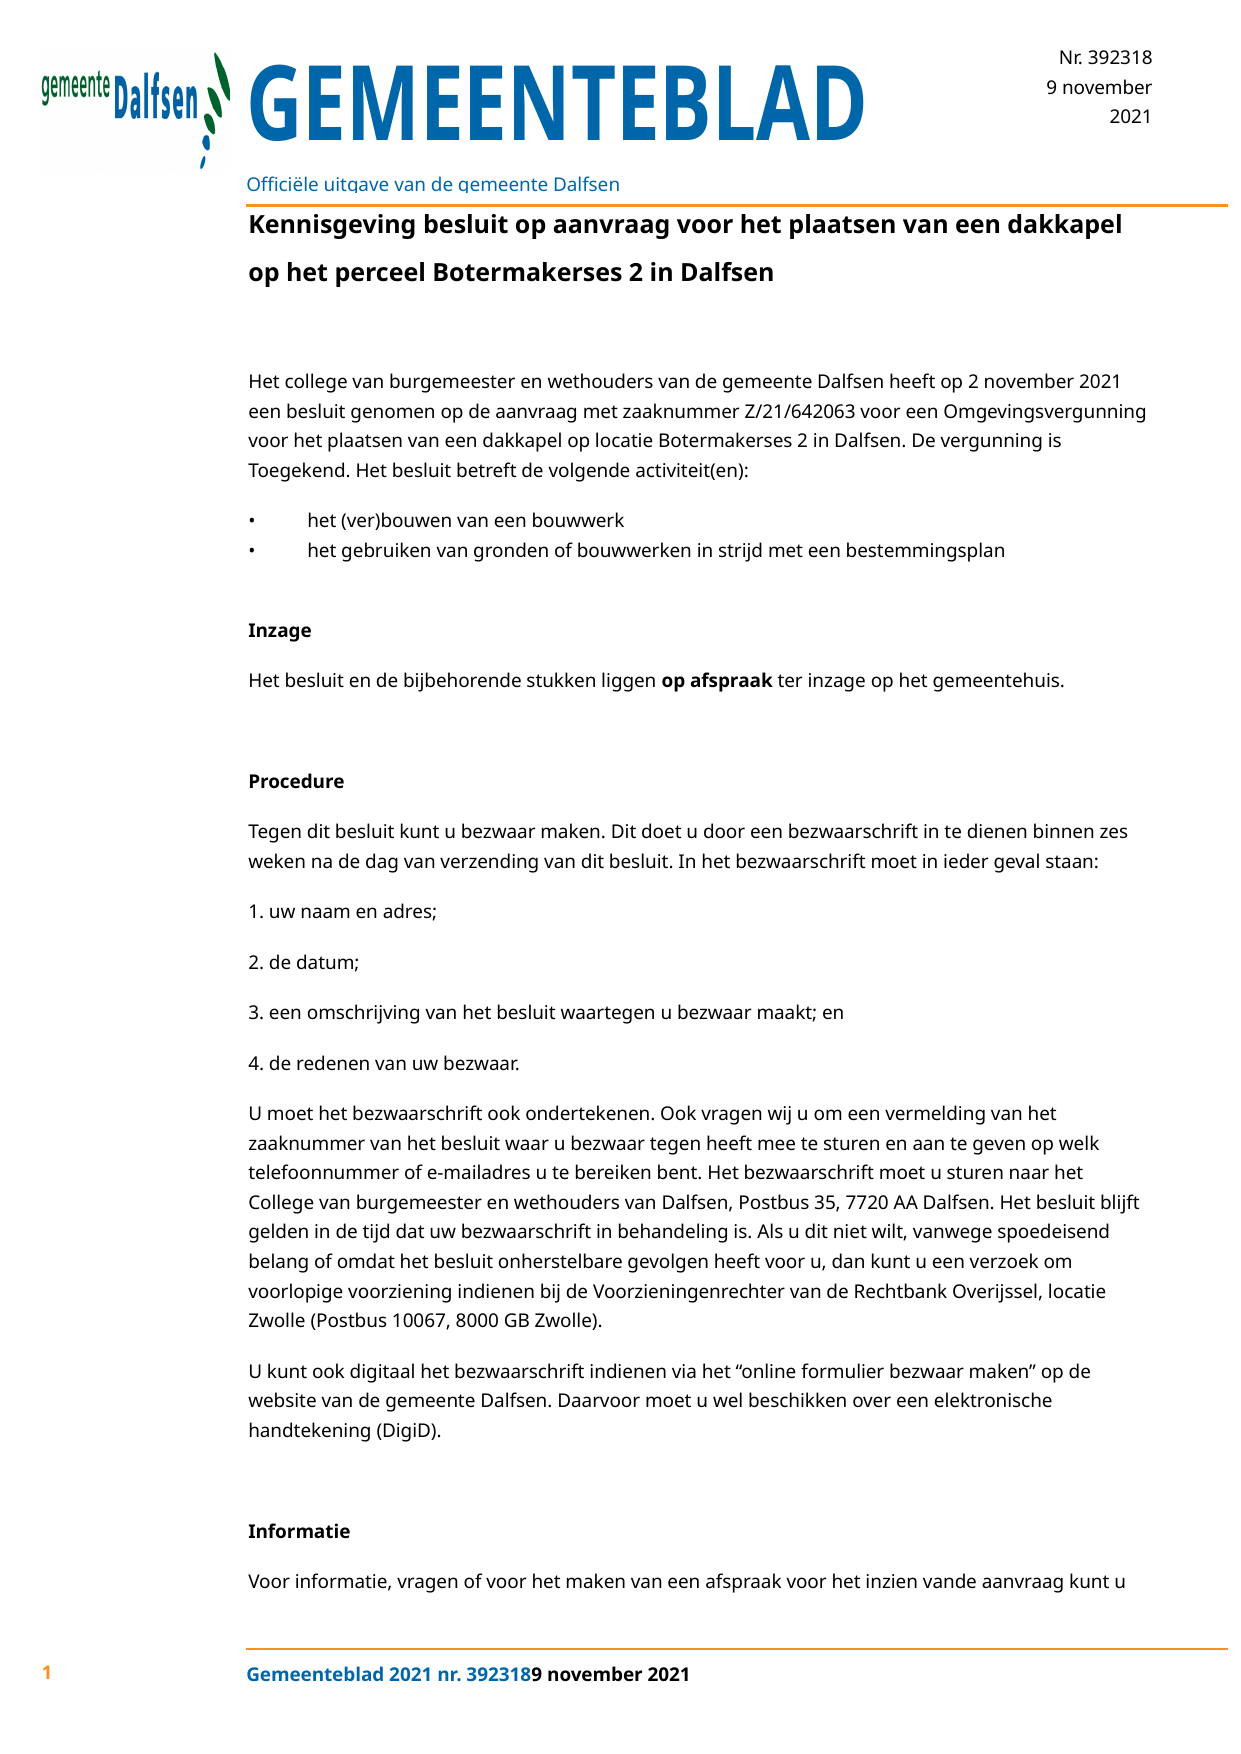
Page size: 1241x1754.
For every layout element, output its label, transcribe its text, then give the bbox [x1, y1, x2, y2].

text Het besluit en de bijbehorende stukken liggen op afspraak ter inzage op het gemeentehuis. [248, 667, 1152, 693]
picture [41, 47, 231, 172]
text Voor informatie, vragen of voor het maken van een afspraak voor het inzien vande aanvraag kunt u [248, 1568, 1152, 1594]
text Het college van burgemeester en wethouders van de gemeente Dalfsen heeft op 2 november 2021 een besluit genomen op de aanvraag met zaaknummer Z/21/642063 voor een Omgevingsvergunning voor het plaatsen van een dakkapel op locatie Botermakerses 2 in Dalfsen. De vergunning is Toegekend. Het besluit betreft de volgende activiteit(en): [248, 368, 1152, 483]
list het gebruiken van gronden of bouwwerken in strijd met een bestemmingsplan [248, 537, 1152, 563]
text Kennisgeving besluit op aanvraag voor het plaatsen van een dakkapel op het perceel Botermakerses 2 in Dalfsen [248, 207, 1152, 288]
text Tegen dit besluit kunt u bezwaar maken. Dit doet u door een bezwaarschrift in te dienen binnen zes weken na de dag van verzending van dit besluit. In het bezwaarschrift moet in ieder geval staan: [248, 819, 1152, 874]
text Inzage [248, 617, 1152, 643]
text Informatie [248, 1518, 1152, 1544]
text U moet het bezwaarschrift ook ondertekenen. Ook vragen wij u om een vermelding van het zaaknummer van het besluit waar u bezwaar tegen heeft mee te sturen en aan te geven op welk telefoonnummer of e-mailadres u te bereiken bent. Het bezwaarschrift moet u sturen naar het College van burgemeester en wethouders van Dalfsen, Postbus 35, 7720 AA Dalfsen. Het besluit blijft gelden in de tijd dat uw bezwaarschrift in behandeling is. Als u dit niet wilt, vanwege spoedeisend belang of omdat het besluit onherstelbare gevolgen heeft voor u, dan kunt u een verzoek om voorlopige voorziening indienen bij de Voorzieningenrechter van de Rechtbank Overijssel, locatie Zwolle (Postbus 10067, 8000 GB Zwolle). [248, 1100, 1152, 1333]
text 1. uw naam en adres; [248, 899, 1152, 924]
text Procedure [248, 768, 1152, 794]
text 4. de redenen van uw bezwaar. [248, 1050, 1152, 1076]
text 3. een omschrijving van het besluit waartegen u bezwaar maakt; en [248, 999, 1152, 1025]
text 2. de datum; [248, 949, 1152, 975]
text U kunt ook digitaal het bezwaarschrift indienen via het “online formulier bezwaar maken” op de website van de gemeente Dalfsen. Daarvoor moet u wel beschikken over een elektronische handtekening (DigiD). [248, 1358, 1152, 1443]
list het (ver)bouwen van een bouwwerk [248, 507, 1152, 533]
